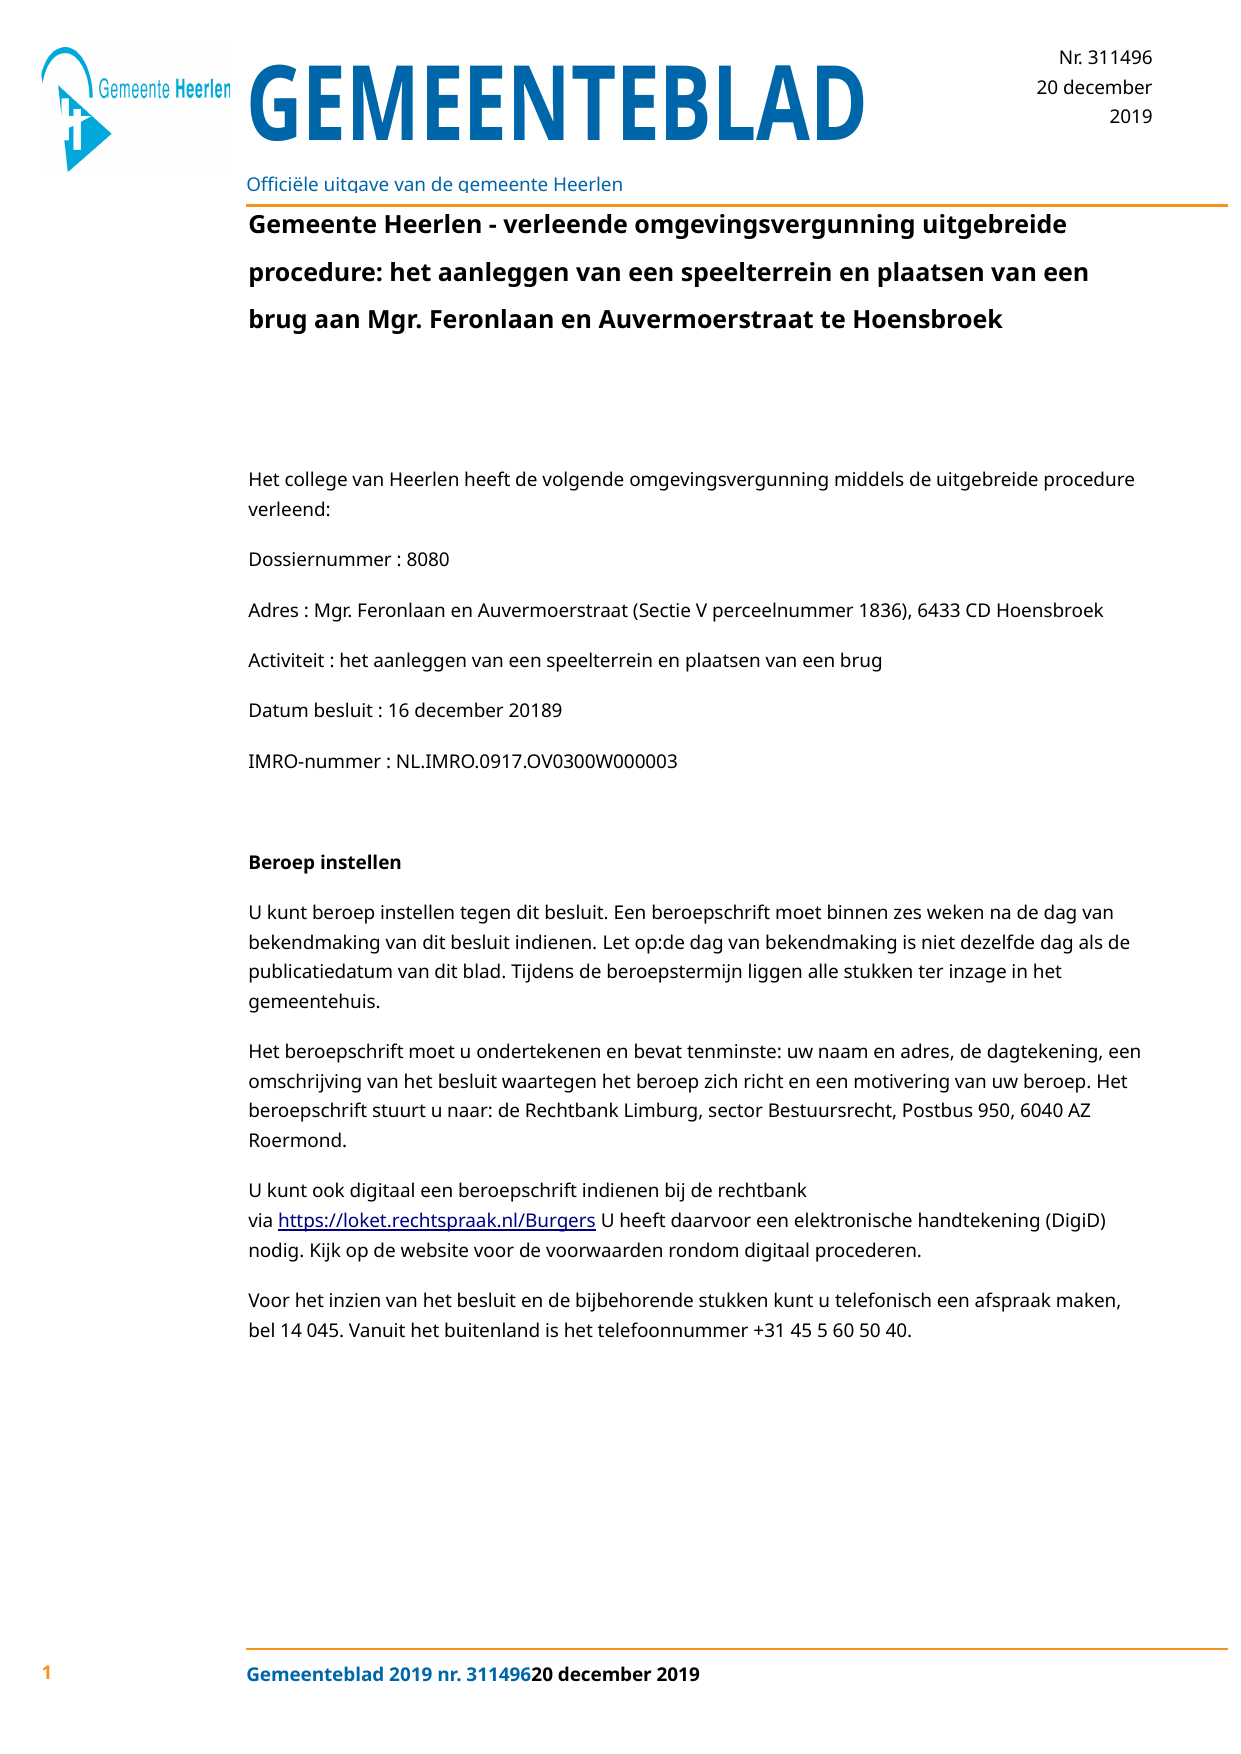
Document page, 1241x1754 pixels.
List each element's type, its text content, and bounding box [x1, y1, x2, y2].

text Het college van Heerlen heeft de volgende omgevingsvergunning middels de uitgebreide procedure verleend: [248, 466, 1152, 522]
text Beroep instellen [248, 849, 1152, 874]
text Het beroepschrift moet u ondertekenen en bevat tenminste: uw naam en adres, de dagtekening, een omschrijving van het besluit waartegen het beroep zich richt en een motivering van uw beroep. Het beroepschrift stuurt u naar: de Rechtbank Limburg, sector Bestuursrecht, Postbus 950, 6040 AZ Roermond. [248, 1038, 1152, 1153]
picture [41, 47, 231, 172]
text Voor het inzien van het besluit en de bijbehorende stukken kunt u telefonisch een afspraak maken, bel 14 045. Vanuit het buitenland is het telefoonnummer +31 45 5 60 50 40. [248, 1287, 1152, 1342]
text Datum besluit : 16 december 20189 [248, 698, 1152, 723]
picture [41, 47, 59, 70]
text U kunt beroep instellen tegen dit besluit. Een beroepschrift moet binnen zes weken na de dag van bekendmaking van dit besluit indienen. Let op:de dag van bekendmaking is niet dezelfde dag als de publicatiedatum van dit blad. Tijdens de beroepstermijn liggen alle stukken ter inzage in het gemeentehuis. [248, 899, 1152, 1014]
text Activiteit : het aanleggen van een speelterrein en plaatsen van een brug [248, 647, 1152, 673]
text Adres : Mgr. Feronlaan en Auvermoerstraat (Sectie V perceelnummer 1836), 6433 CD Hoensbroek [248, 597, 1152, 622]
text IMRO-nummer : NL.IMRO.0917.OV0300W000003 [248, 748, 1152, 774]
text U kunt ook digitaal een beroepschrift indienen bij de rechtbank via https://loket.rechtspraak.nl/Burgers U heeft daarvoor een elektronische handtekening (DigiD) nodig. Kijk op de website voor de voorwaarden rondom digitaal procederen. [248, 1178, 1152, 1262]
text Dossiernummer : 8080 [248, 546, 1152, 572]
text Gemeente Heerlen - verleende omgevingsvergunning uitgebreide procedure: het aanleggen van een speelterrein en plaatsen van een brug aan Mgr. Feronlaan en Auvermoerstraat te Hoensbroek [248, 207, 1152, 336]
